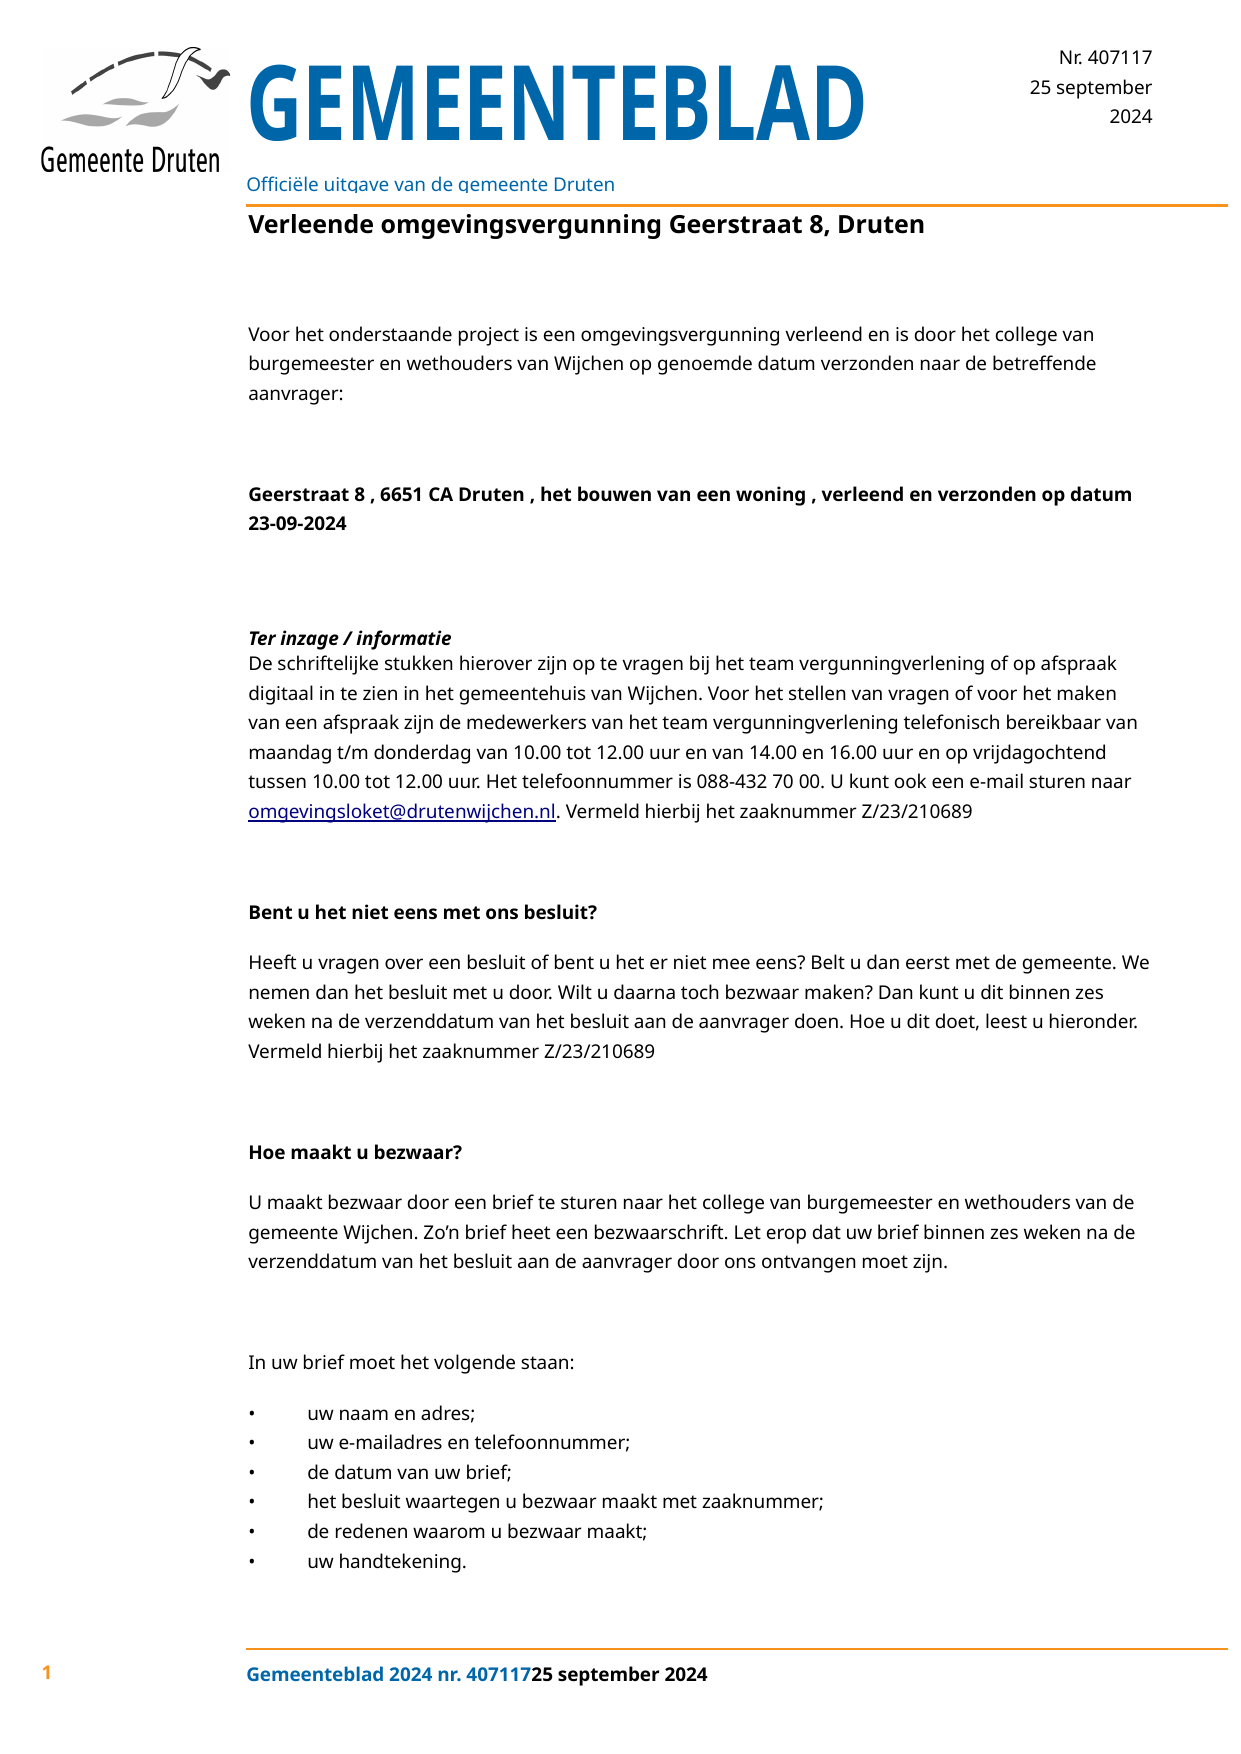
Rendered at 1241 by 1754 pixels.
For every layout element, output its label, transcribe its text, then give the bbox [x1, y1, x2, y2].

picture [41, 47, 231, 172]
list uw e-mailadres en telefoonnummer; [248, 1429, 1152, 1455]
list uw naam en adres; [248, 1400, 1152, 1426]
text U maakt bezwaar door een brief te sturen naar het college van burgemeester en wethouders van de gemeente Wijchen. Zo’n brief heet een bezwaarschrift. Let erop dat uw brief binnen zes weken na de verzenddatum van het besluit aan de aanvrager door ons ontvangen moet zijn. [248, 1189, 1152, 1274]
text Voor het onderstaande project is een omgevingsvergunning verleend en is door het college van burgemeester en wethouders van Wijchen op genoemde datum verzonden naar de betreffende aanvrager: [248, 321, 1152, 406]
text In uw brief moet het volgende staan: [248, 1349, 1152, 1375]
list uw handtekening. [248, 1548, 1152, 1574]
text Ter inzage / informatie [248, 625, 1152, 650]
text Hoe maakt u bezwaar? [248, 1139, 1152, 1165]
text Geerstraat 8 , 6651 CA Druten , het bouwen van een woning , verleend en verzonden op datum 23-09-2024 [248, 481, 1152, 536]
text De schriftelijke stukken hierover zijn op te vragen bij het team vergunningverlening of op afspraak digitaal in te zien in het gemeentehuis van Wijchen. Voor het stellen van vragen of voor het maken van een afspraak zijn de medewerkers van het team vergunningverlening telefonisch bereikbaar van maandag t/m donderdag van 10.00 tot 12.00 uur en van 14.00 en 16.00 uur en op vrijdagochtend tussen 10.00 tot 12.00 uur. Het telefoonnummer is 088-432 70 00. U kunt ook een e-mail sturen naar omgevingsloket@drutenwijchen.nl. Vermeld hierbij het zaaknummer Z/23/210689 [248, 650, 1152, 824]
text Bent u het niet eens met ons besluit? [248, 899, 1152, 925]
list het besluit waartegen u bezwaar maakt met zaaknummer; [248, 1489, 1152, 1514]
list de datum van uw brief; [248, 1459, 1152, 1485]
list de redenen waarom u bezwaar maakt; [248, 1518, 1152, 1544]
text Verleende omgevingsvergunning Geerstraat 8, Druten [248, 207, 1152, 241]
text Heeft u vragen over een besluit of bent u het er niet mee eens? Belt u dan eerst met de gemeente. We nemen dan het besluit met u door. Wilt u daarna toch bezwaar maken? Dan kunt u dit binnen zes weken na de verzenddatum van het besluit aan de aanvrager doen. Hoe u dit doet, leest u hieronder. Vermeld hierbij het zaaknummer Z/23/210689 [248, 949, 1152, 1064]
